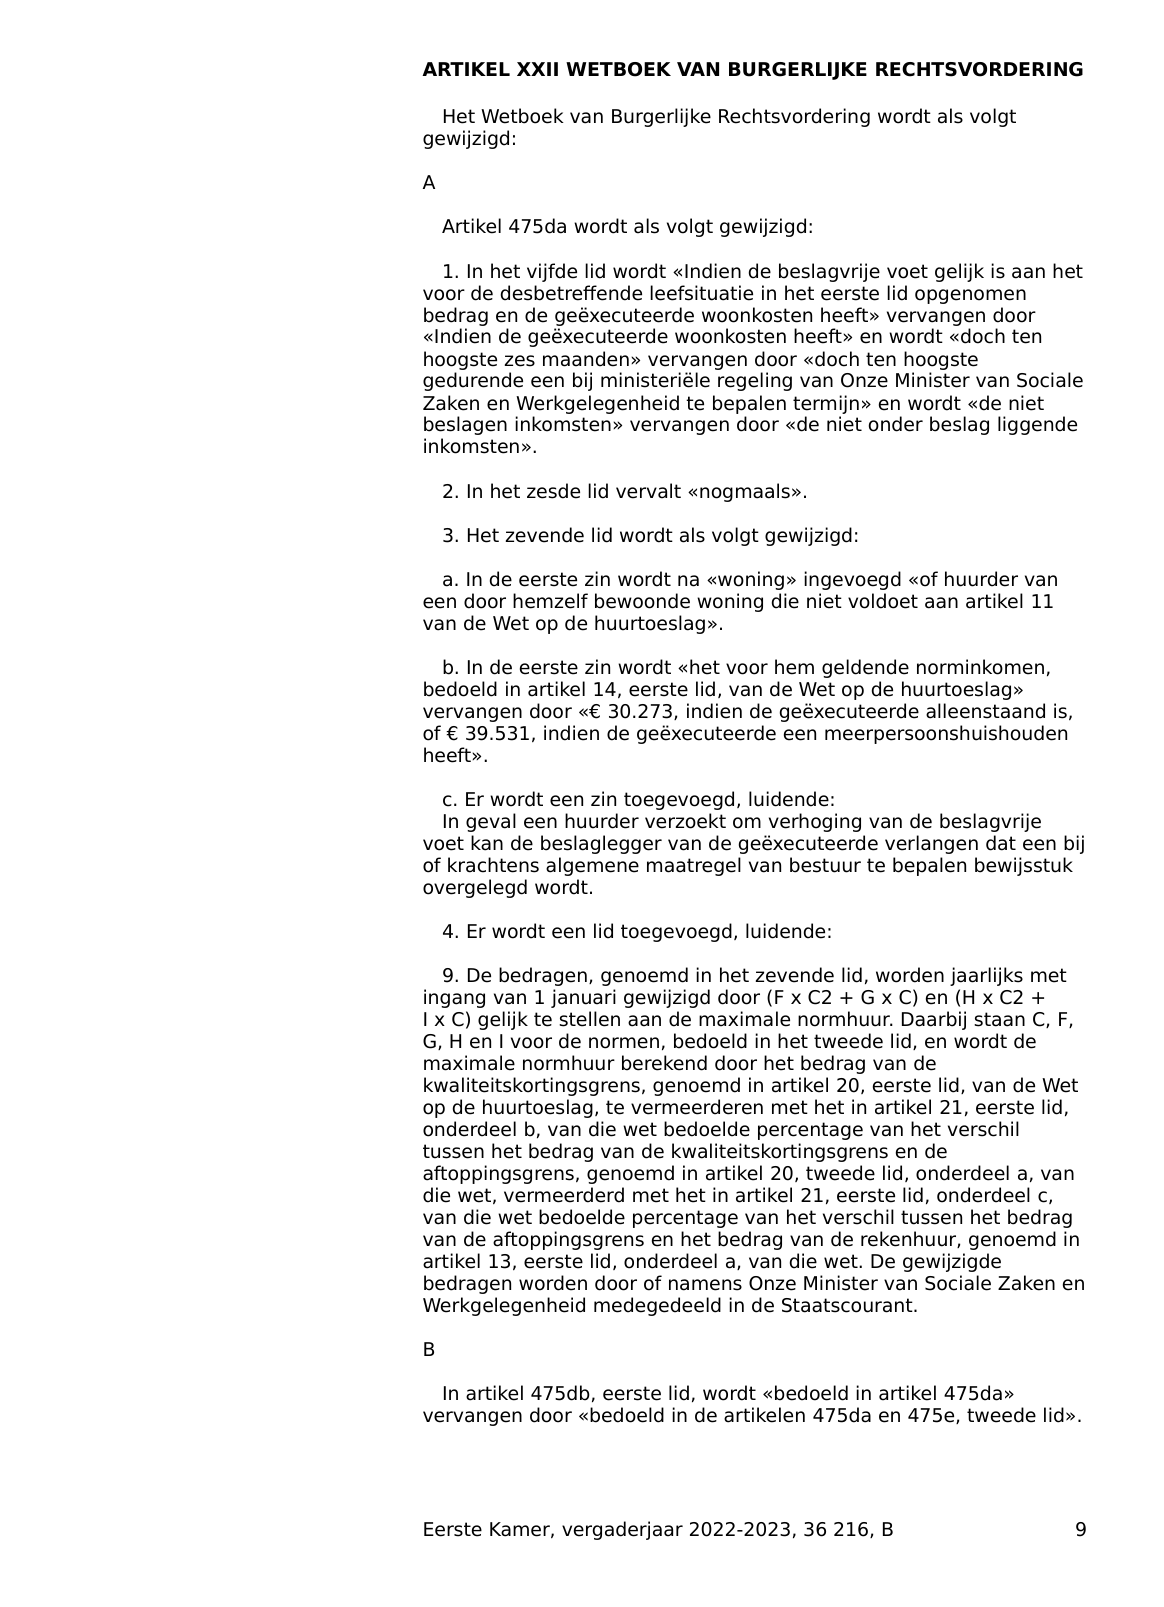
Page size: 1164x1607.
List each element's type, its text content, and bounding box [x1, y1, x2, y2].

text 9. De bedragen, genoemd in het zevende lid, worden jaarlijks met ingang van 1 januari gewijzigd door (F x C2 + G x C) en (H x C2 + I x C) gelijk te stellen aan de maximale normhuur. Daarbij staan C, F, G, H en I voor de normen, bedoeld in het tweede lid, en wordt de maximale normhuur berekend door het bedrag van de kwaliteitskortingsgrens, genoemd in artikel 20, eerste lid, van de Wet op de huurtoeslag, te vermeerderen met het in artikel 21, eerste lid, onderdeel b, van die wet bedoelde percentage van het verschil tussen het bedrag van de kwaliteitskortingsgrens en de aftoppingsgrens, genoemd in artikel 20, tweede lid, onderdeel a, van die wet, vermeerderd met het in artikel 21, eerste lid, onderdeel c, van die wet bedoelde percentage van het verschil tussen het bedrag van de aftoppingsgrens en het bedrag van de rekenhuur, genoemd in artikel 13, eerste lid, onderdeel a, van die wet. De gewijzigde bedragen worden door of namens Onze Minister van Sociale Zaken en Werkgelegenheid medegedeeld in de Staatscourant. [422, 965, 1087, 1317]
text Het Wetboek van Burgerlijke Rechtsvordering wordt als volgt gewijzigd: [422, 106, 1087, 150]
text 4. Er wordt een lid toegevoegd, luidende: [422, 921, 1087, 943]
text In geval een huurder verzoekt om verhoging van de beslagvrije voet kan de beslaglegger van de geëxecuteerde verlangen dat een bij of krachtens algemene maatregel van bestuur te bepalen bewijsstuk overgelegd wordt. [422, 811, 1087, 899]
text A [422, 172, 1087, 194]
text 1. In het vijfde lid wordt «Indien de beslagvrije voet gelijk is aan het voor de desbetreffende leefsituatie in het eerste lid opgenomen bedrag en de geëxecuteerde woonkosten heeft» vervangen door «Indien de geëxecuteerde woonkosten heeft» en wordt «doch ten hoogste zes maanden» vervangen door «doch ten hoogste gedurende een bij ministeriële regeling van Onze Minister van Sociale Zaken en Werkgelegenheid te bepalen termijn» en wordt «de niet beslagen inkomsten» vervangen door «de niet onder beslag liggende inkomsten». [422, 261, 1087, 458]
text 3. Het zevende lid wordt als volgt gewijzigd: [422, 525, 1087, 547]
text 2. In het zesde lid vervalt «nogmaals». [422, 481, 1087, 502]
subtitle ARTIKEL XXII WETBOEK VAN BURGERLIJKE RECHTSVORDERING [422, 59, 1087, 81]
text a. In de eerste zin wordt na «woning» ingevoegd «of huurder van een door hemzelf bewoonde woning die niet voldoet aan artikel 11 van de Wet op de huurtoeslag». [422, 569, 1087, 635]
text B [422, 1339, 1087, 1361]
text c. Er wordt een zin toegevoegd, luidende: [422, 789, 1087, 811]
text b. In de eerste zin wordt «het voor hem geldende norminkomen, bedoeld in artikel 14, eerste lid, van de Wet op de huurtoeslag» vervangen door «€ 30.273, indien de geëxecuteerde alleenstaand is, of € 39.531, indien de geëxecuteerde een meerpersoonshuishouden heeft». [422, 657, 1087, 767]
text Artikel 475da wordt als volgt gewijzigd: [422, 216, 1087, 238]
text In artikel 475db, eerste lid, wordt «bedoeld in artikel 475da» vervangen door «bedoeld in de artikelen 475da en 475e, tweede lid». [422, 1383, 1087, 1427]
